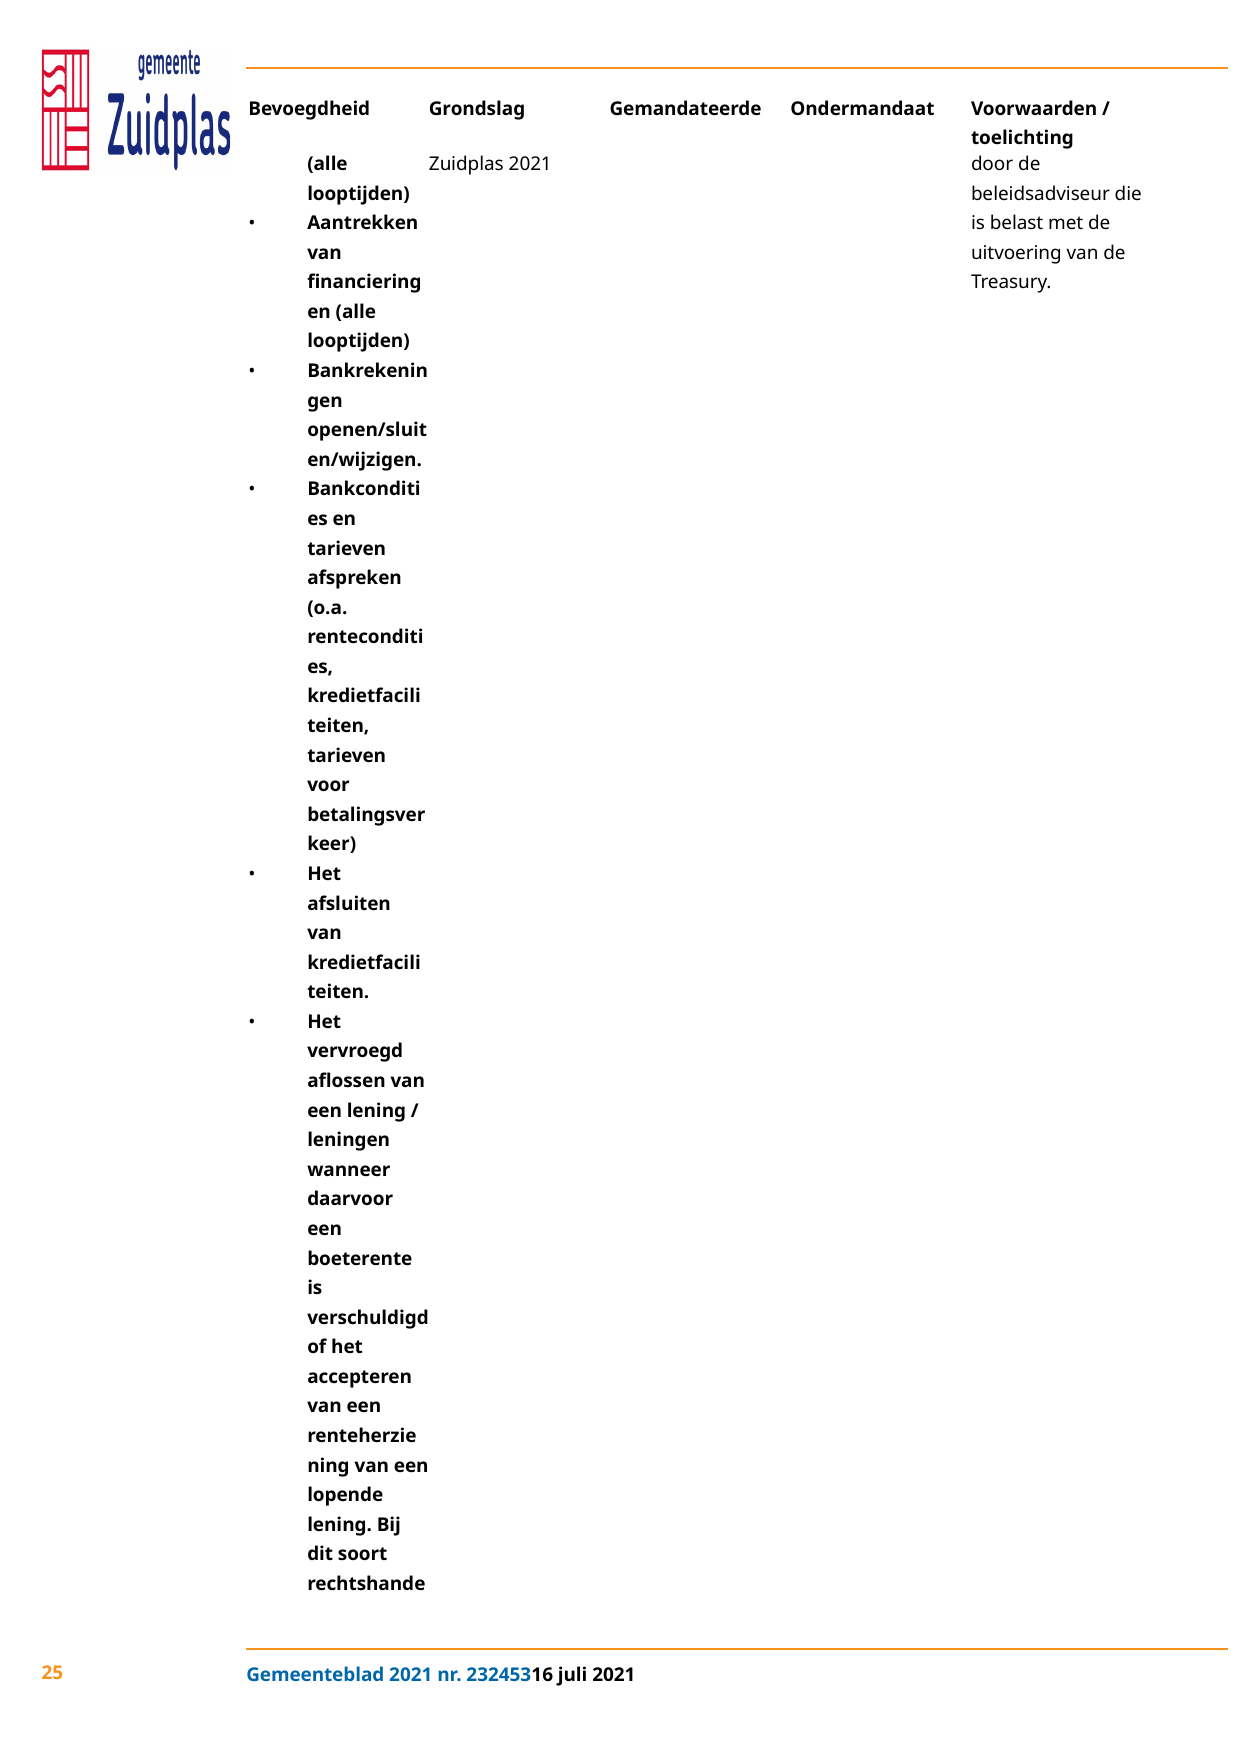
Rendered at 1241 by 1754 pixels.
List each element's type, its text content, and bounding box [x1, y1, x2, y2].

table_header Grondslag [429, 95, 609, 150]
table_cell [790, 150, 971, 1596]
picture [41, 47, 231, 172]
table_header Voorwaarden / toelichting [971, 95, 1152, 150]
table_header Gemandateerde [609, 95, 790, 150]
table_cell (alle looptijden) Aantrekken van financieringen (alle looptijden) Bankrekeningen openen/sluiten/wijzigen. Bankcondities en tarieven afspreken (o.a. rentecondities, kredietfaciliteiten, tarieven voor betalingsverkeer) Het afsluiten van kredietfaciliteiten. Het vervroegd aflossen van een lening / leningen wanneer daarvoor een boeterente is verschuldigd of het accepteren van een renteherziening van een lopende lening. Bij dit soort rechtshande [248, 150, 429, 1596]
table_cell door de beleidsadviseur die is belast met de uitvoering van de Treasury. [971, 150, 1152, 1596]
table_header Bevoegdheid [248, 95, 429, 150]
table_cell Zuidplas 2021 [429, 150, 609, 1596]
table_cell [609, 150, 790, 1596]
table_header Ondermandaat [790, 95, 971, 150]
